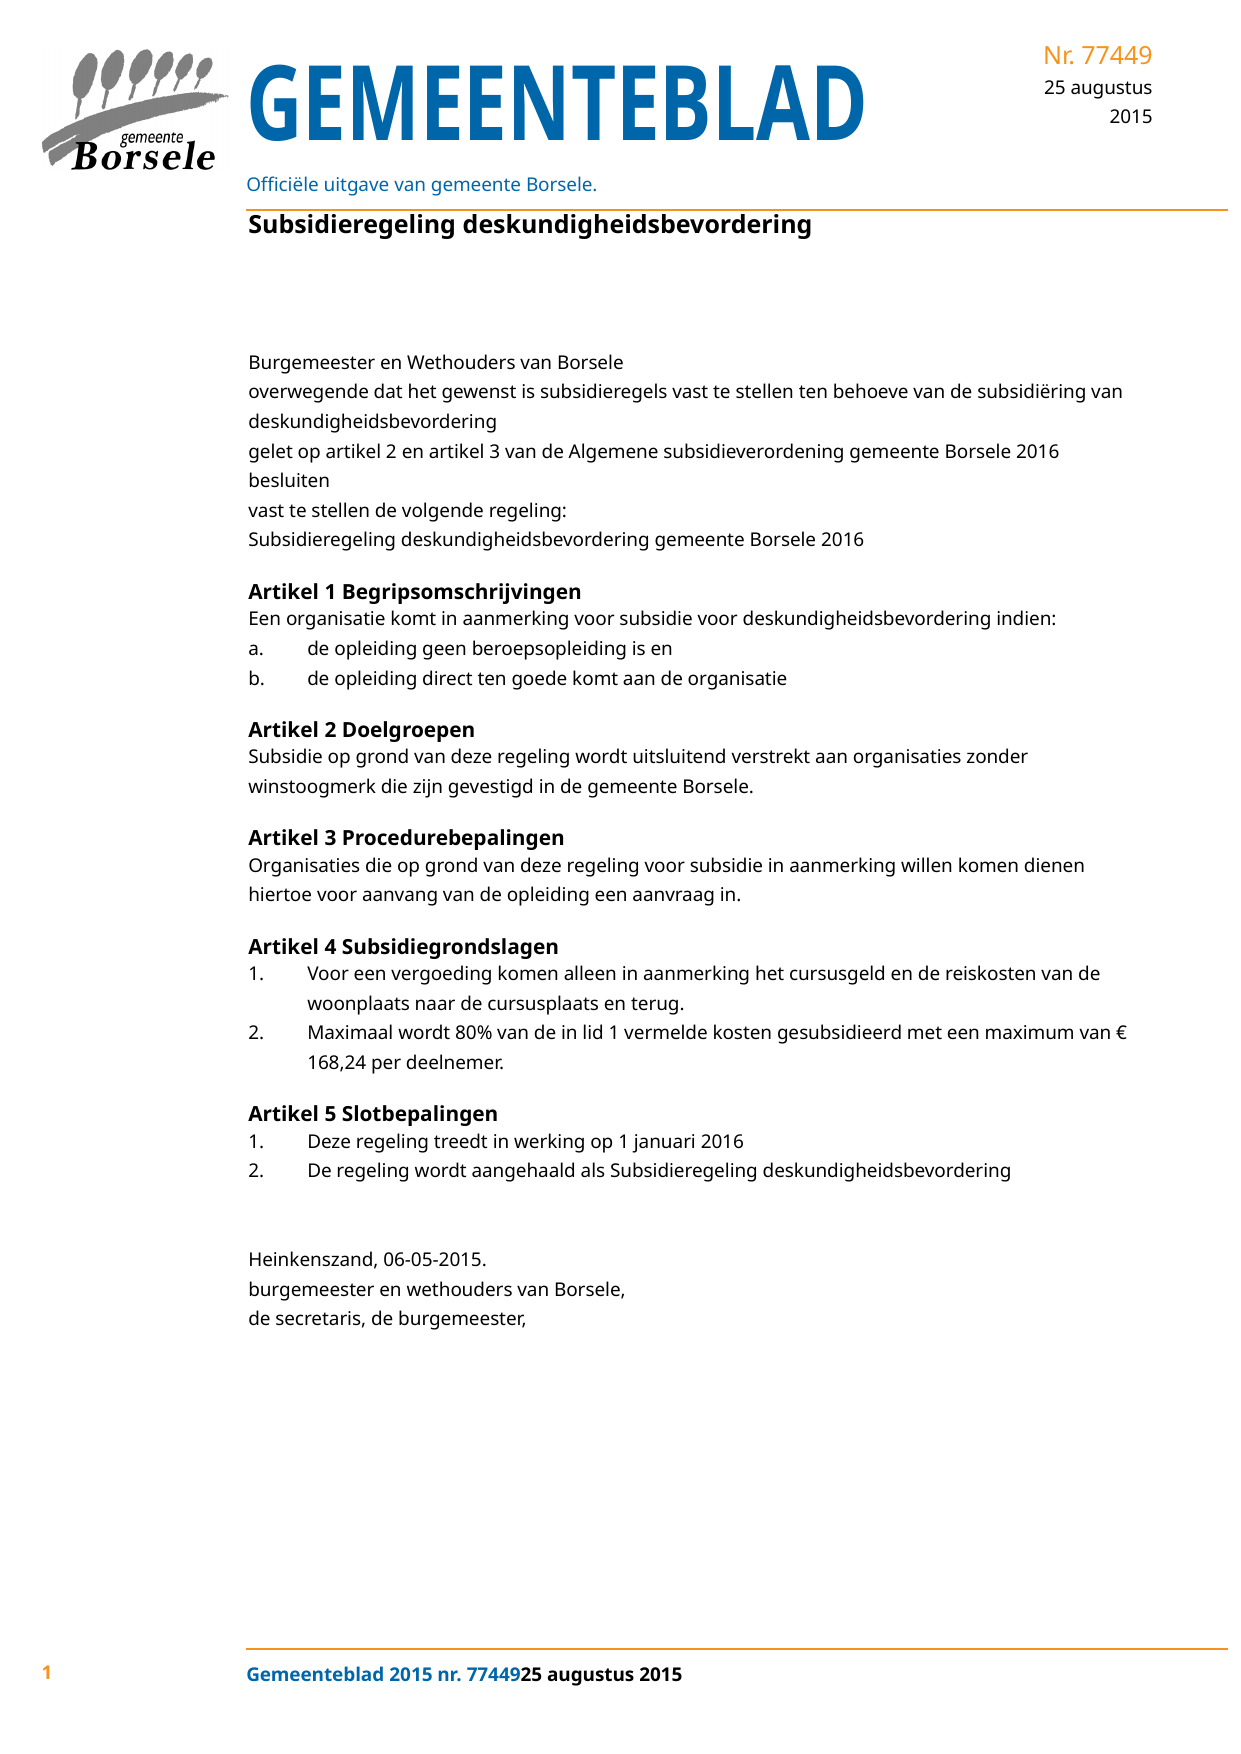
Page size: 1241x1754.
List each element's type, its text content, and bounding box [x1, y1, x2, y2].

list De regeling wordt aangehaald als Subsidieregeling deskundigheidsbevordering [248, 1158, 1152, 1183]
text Organisaties die op grond van deze regeling voor subsidie in aanmerking willen komen dienen hiertoe voor aanvang van de opleiding een aanvraag in. [248, 852, 1152, 907]
list Deze regeling treedt in werking op 1 januari 2016 [248, 1128, 1152, 1154]
list de opleiding geen beroepsopleiding is en [248, 635, 1152, 661]
text besluiten [248, 467, 1152, 493]
text Artikel 3 Procedurebepalingen [248, 823, 1152, 852]
text burgemeester en wethouders van Borsele, [248, 1276, 1152, 1302]
picture [41, 47, 231, 172]
text Subsidieregeling deskundigheidsbevordering [248, 211, 1152, 241]
list Maximaal wordt 80% van de in lid 1 vermelde kosten gesubsidieerd met een maximum van € 168,24 per deelnemer. [248, 1019, 1152, 1075]
text Subsidieregeling deskundigheidsbevordering gemeente Borsele 2016 [248, 527, 1152, 552]
text Artikel 1 Begripsomschrijvingen [248, 577, 1152, 606]
text Een organisatie komt in aanmerking voor subsidie voor deskundigheidsbevordering indien: [248, 606, 1152, 631]
text vast te stellen de volgende regeling: [248, 497, 1152, 523]
text Subsidie op grond van deze regeling wordt uitsluitend verstrekt aan organisaties zonder winstoogmerk die zijn gevestigd in de gemeente Borsele. [248, 743, 1152, 799]
text overwegende dat het gewenst is subsidieregels vast te stellen ten behoeve van de subsidiëring van deskundigheidsbevordering [248, 379, 1152, 434]
text Burgemeester en Wethouders van Borsele [248, 349, 1152, 375]
text Artikel 4 Subsidiegrondslagen [248, 932, 1152, 960]
text Artikel 2 Doelgroepen [248, 715, 1152, 743]
list de opleiding direct ten goede komt aan de organisatie [248, 665, 1152, 690]
text de secretaris, de burgemeester, [248, 1306, 1152, 1331]
text gelet op artikel 2 en artikel 3 van de Algemene subsidieverordening gemeente Borsele 2016 [248, 438, 1152, 464]
list Voor een vergoeding komen alleen in aanmerking het cursusgeld en de reiskosten van de woonplaats naar de cursusplaats en terug. [248, 960, 1152, 1016]
text Heinkenszand, 06-05-2015. [248, 1246, 1152, 1272]
text Artikel 5 Slotbepalingen [248, 1099, 1152, 1128]
